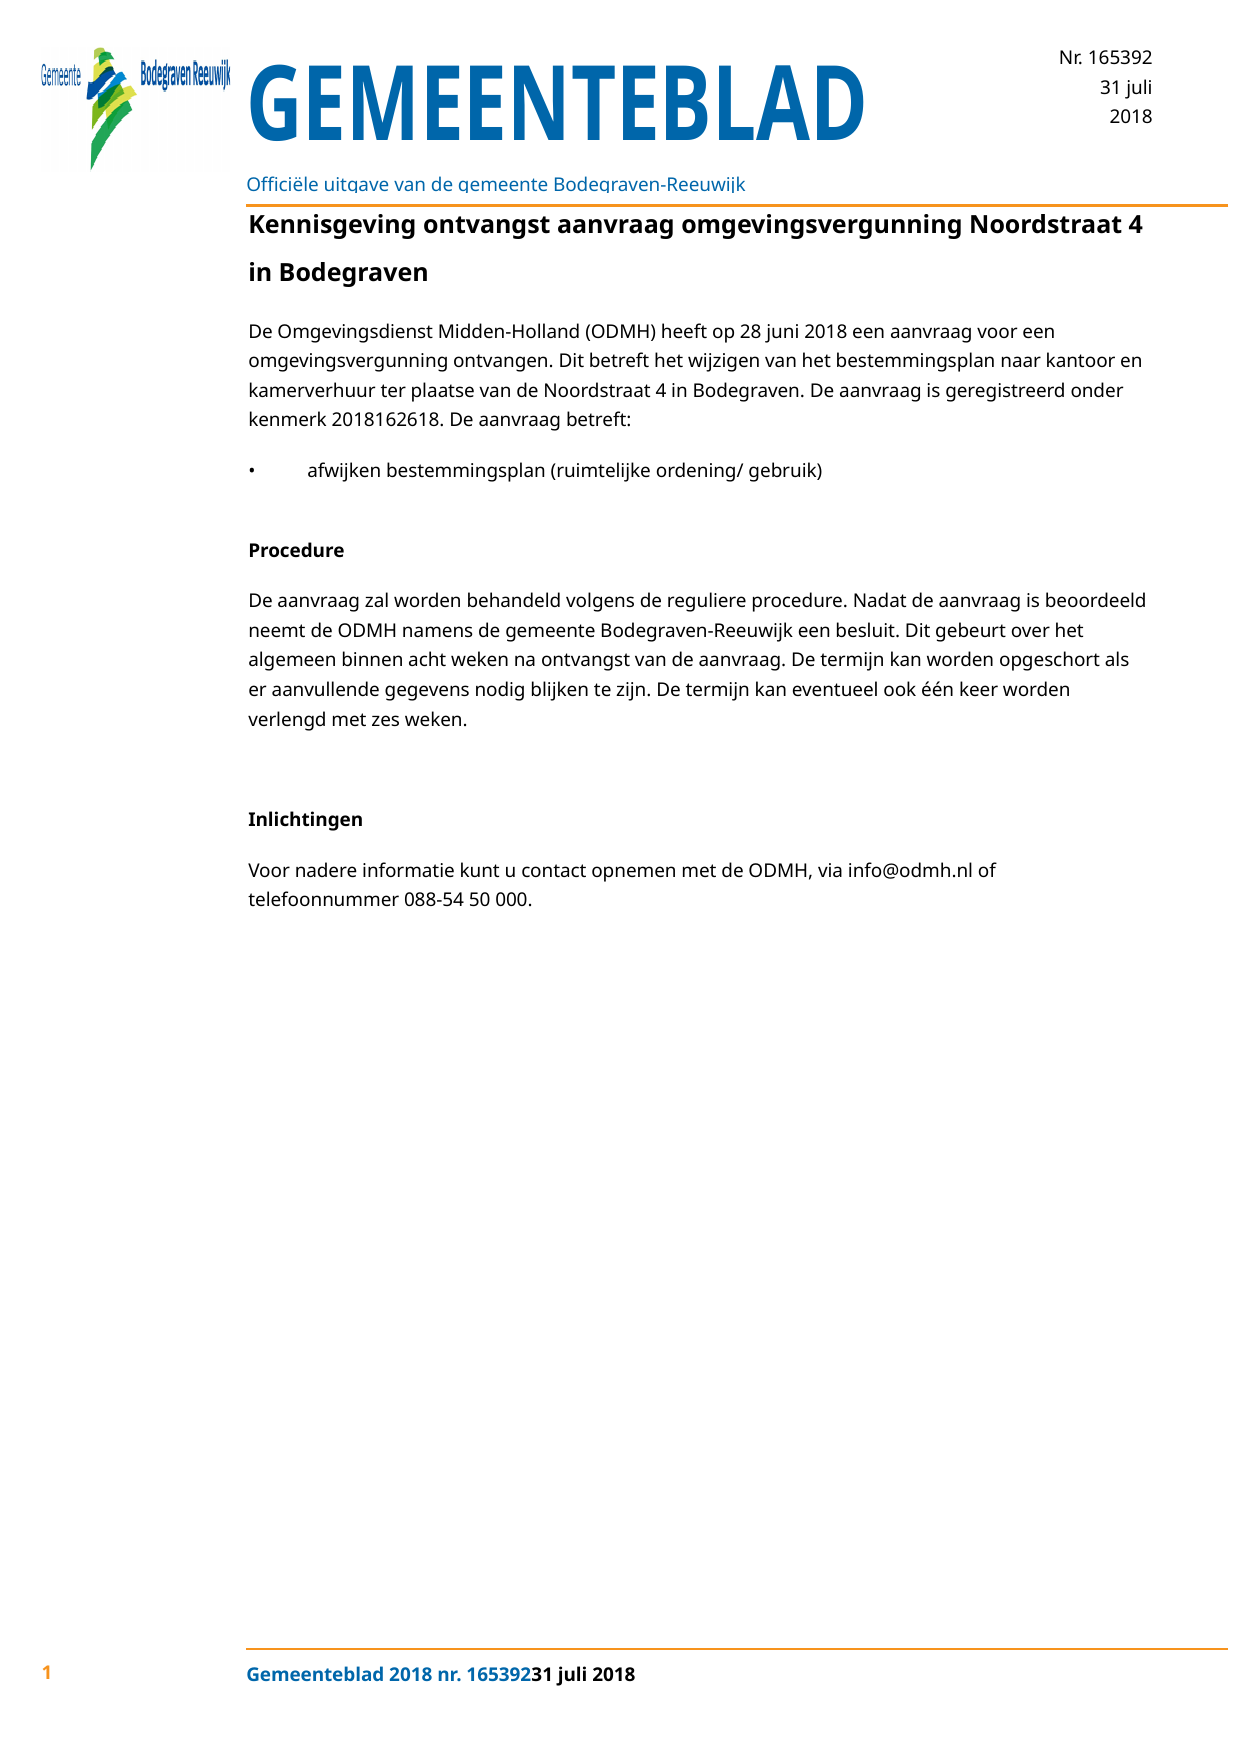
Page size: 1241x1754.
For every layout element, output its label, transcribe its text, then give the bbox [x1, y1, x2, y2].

text De aanvraag zal worden behandeld volgens de reguliere procedure. Nadat de aanvraag is beoordeeld neemt de ODMH namens de gemeente Bodegraven-Reeuwijk een besluit. Dit gebeurt over het algemeen binnen acht weken na ontvangst van de aanvraag. De termijn kan worden opgeschort als er aanvullende gegevens nodig blijken te zijn. De termijn kan eventueel ook één keer worden verlengd met zes weken. [248, 587, 1152, 732]
text Kennisgeving ontvangst aanvraag omgevingsvergunning Noordstraat 4 in Bodegraven [248, 207, 1152, 288]
text De Omgevingsdienst Midden-Holland (ODMH) heeft op 28 juni 2018 een aanvraag voor een omgevingsvergunning ontvangen. Dit betreft het wijzigen van het bestemmingsplan naar kantoor en kamerverhuur ter plaatse van de Noordstraat 4 in Bodegraven. De aanvraag is geregistreerd onder kenmerk 2018162618. De aanvraag betreft: [248, 318, 1152, 432]
text Inlichtingen [248, 807, 1152, 832]
list afwijken bestemmingsplan (ruimtelijke ordening/ gebruik) [248, 457, 1152, 483]
text Voor nadere informatie kunt u contact opnemen met de ODMH, via info@odmh.nl of telefoonnummer 088-54 50 000. [248, 857, 1152, 912]
picture [41, 47, 231, 172]
text Procedure [248, 537, 1152, 563]
